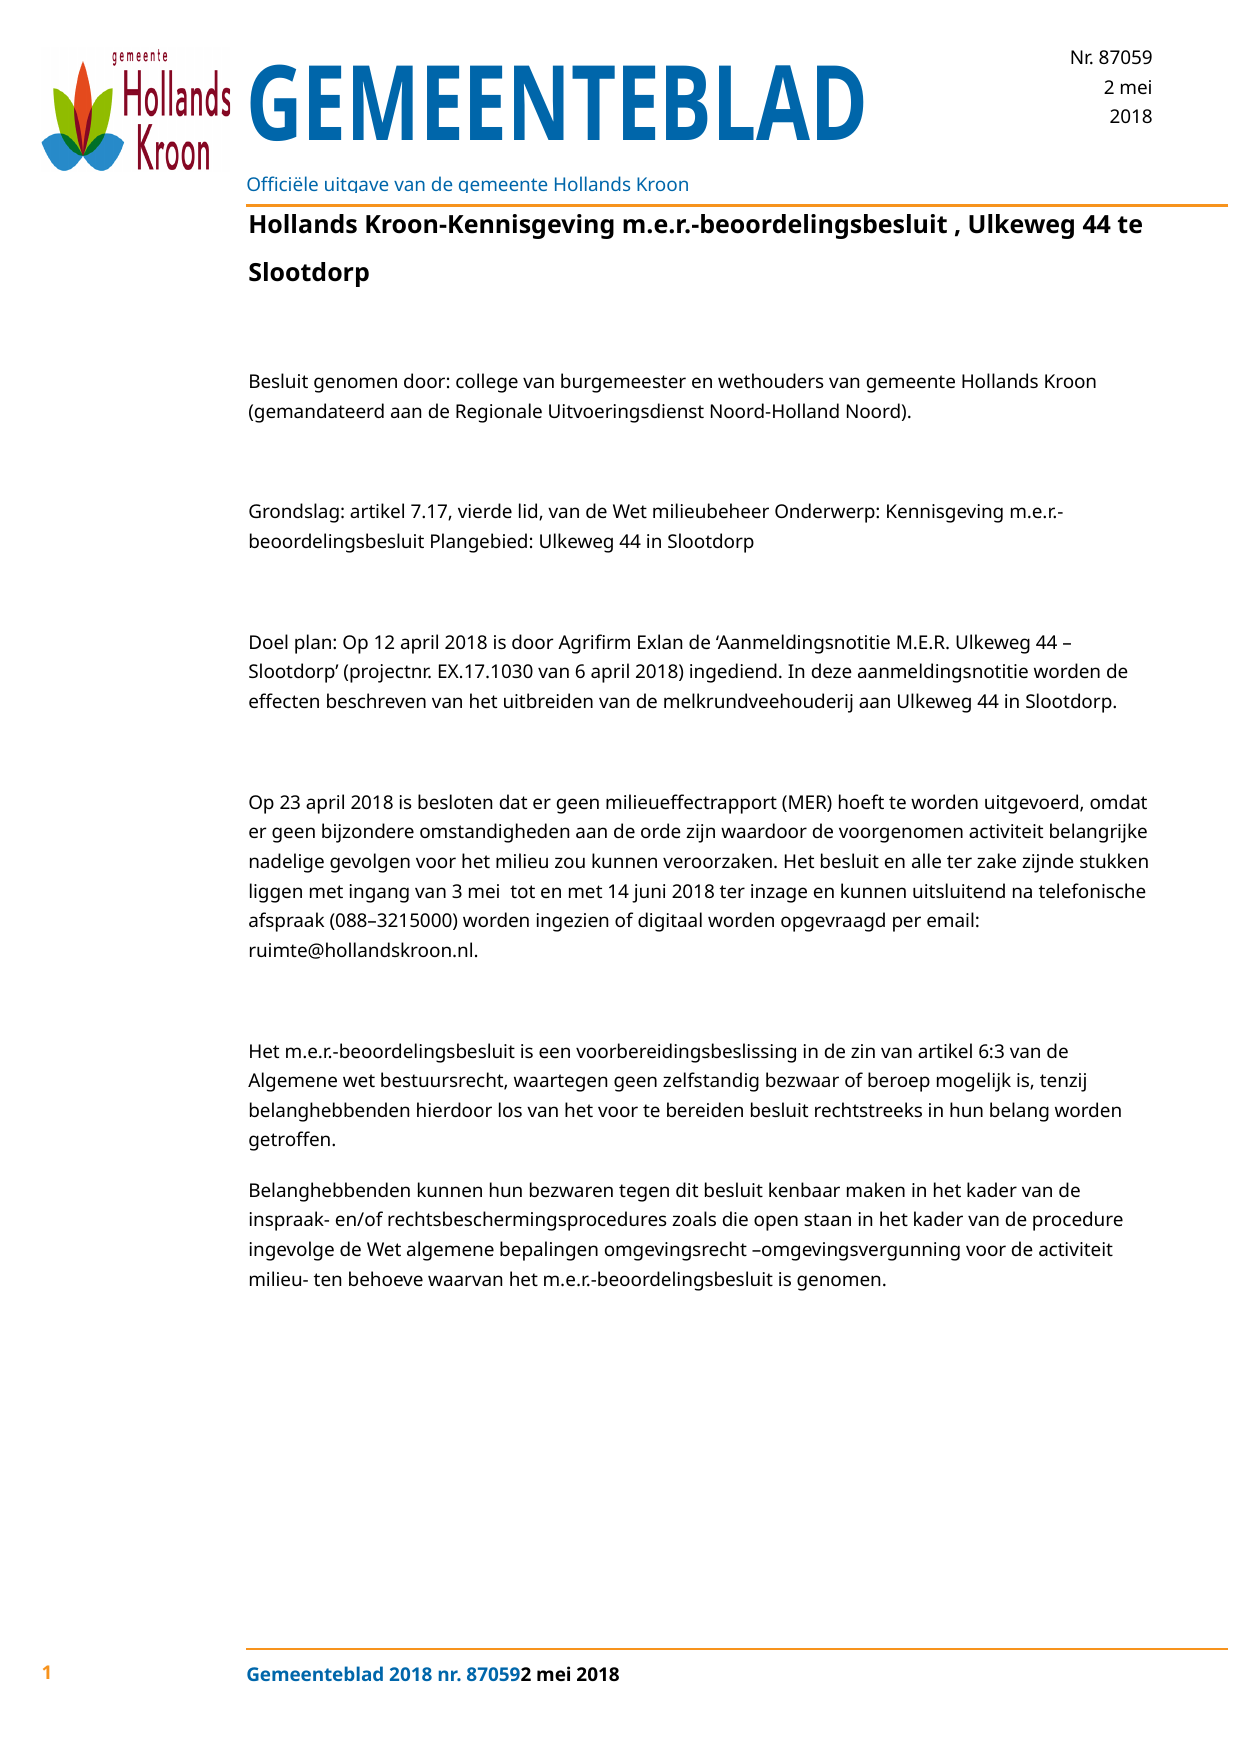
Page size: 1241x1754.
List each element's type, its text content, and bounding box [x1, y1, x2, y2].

text Belanghebbenden kunnen hun bezwaren tegen dit besluit kenbaar maken in het kader van de inspraak- en/of rechtsbeschermingsprocedures zoals die open staan in het kader van de procedure ingevolge de Wet algemene bepalingen omgevingsrecht –omgevingsvergunning voor de activiteit milieu- ten behoeve waarvan het m.e.r.-beoordelingsbesluit is genomen. [248, 1177, 1152, 1292]
picture [41, 47, 231, 172]
text Het m.e.r.-beoordelingsbesluit is een voorbereidingsbeslissing in de zin van artikel 6:3 van de Algemene wet bestuursrecht, waartegen geen zelfstandig bezwaar of beroep mogelijk is, tenzij belanghebbenden hierdoor los van het voor te bereiden besluit rechtstreeks in hun belang worden getroffen. [248, 1038, 1152, 1152]
text Doel plan: Op 12 april 2018 is door Agrifirm Exlan de ‘Aanmeldingsnotitie M.E.R. Ulkeweg 44 – Slootdorp’ (projectnr. EX.17.1030 van 6 april 2018) ingediend. In deze aanmeldingsnotitie worden de effecten beschreven van het uitbreiden van de melkrundveehouderij aan Ulkeweg 44 in Slootdorp. [248, 629, 1152, 714]
text Grondslag: artikel 7.17, vierde lid, van de Wet milieubeheer Onderwerp: Kennisgeving m.e.r.-beoordelingsbesluit Plangebied: Ulkeweg 44 in Slootdorp [248, 499, 1152, 554]
text Hollands Kroon-Kennisgeving m.e.r.-beoordelingsbesluit , Ulkeweg 44 te Slootdorp [248, 207, 1152, 288]
text Besluit genomen door: college van burgemeester en wethouders van gemeente Hollands Kroon (gemandateerd aan de Regionale Uitvoeringsdienst Noord-Holland Noord). [248, 368, 1152, 424]
text Op 23 april 2018 is besloten dat er geen milieueffectrapport (MER) hoeft te worden uitgevoerd, omdat er geen bijzondere omstandigheden aan de orde zijn waardoor de voorgenomen activiteit belangrijke nadelige gevolgen voor het milieu zou kunnen veroorzaken. Het besluit en alle ter zake zijnde stukken liggen met ingang van 3 mei tot en met 14 juni 2018 ter inzage en kunnen uitsluitend na telefonische afspraak (088–3215000) worden ingezien of digitaal worden opgevraagd per email: ruimte@hollandskroon.nl. [248, 789, 1152, 963]
